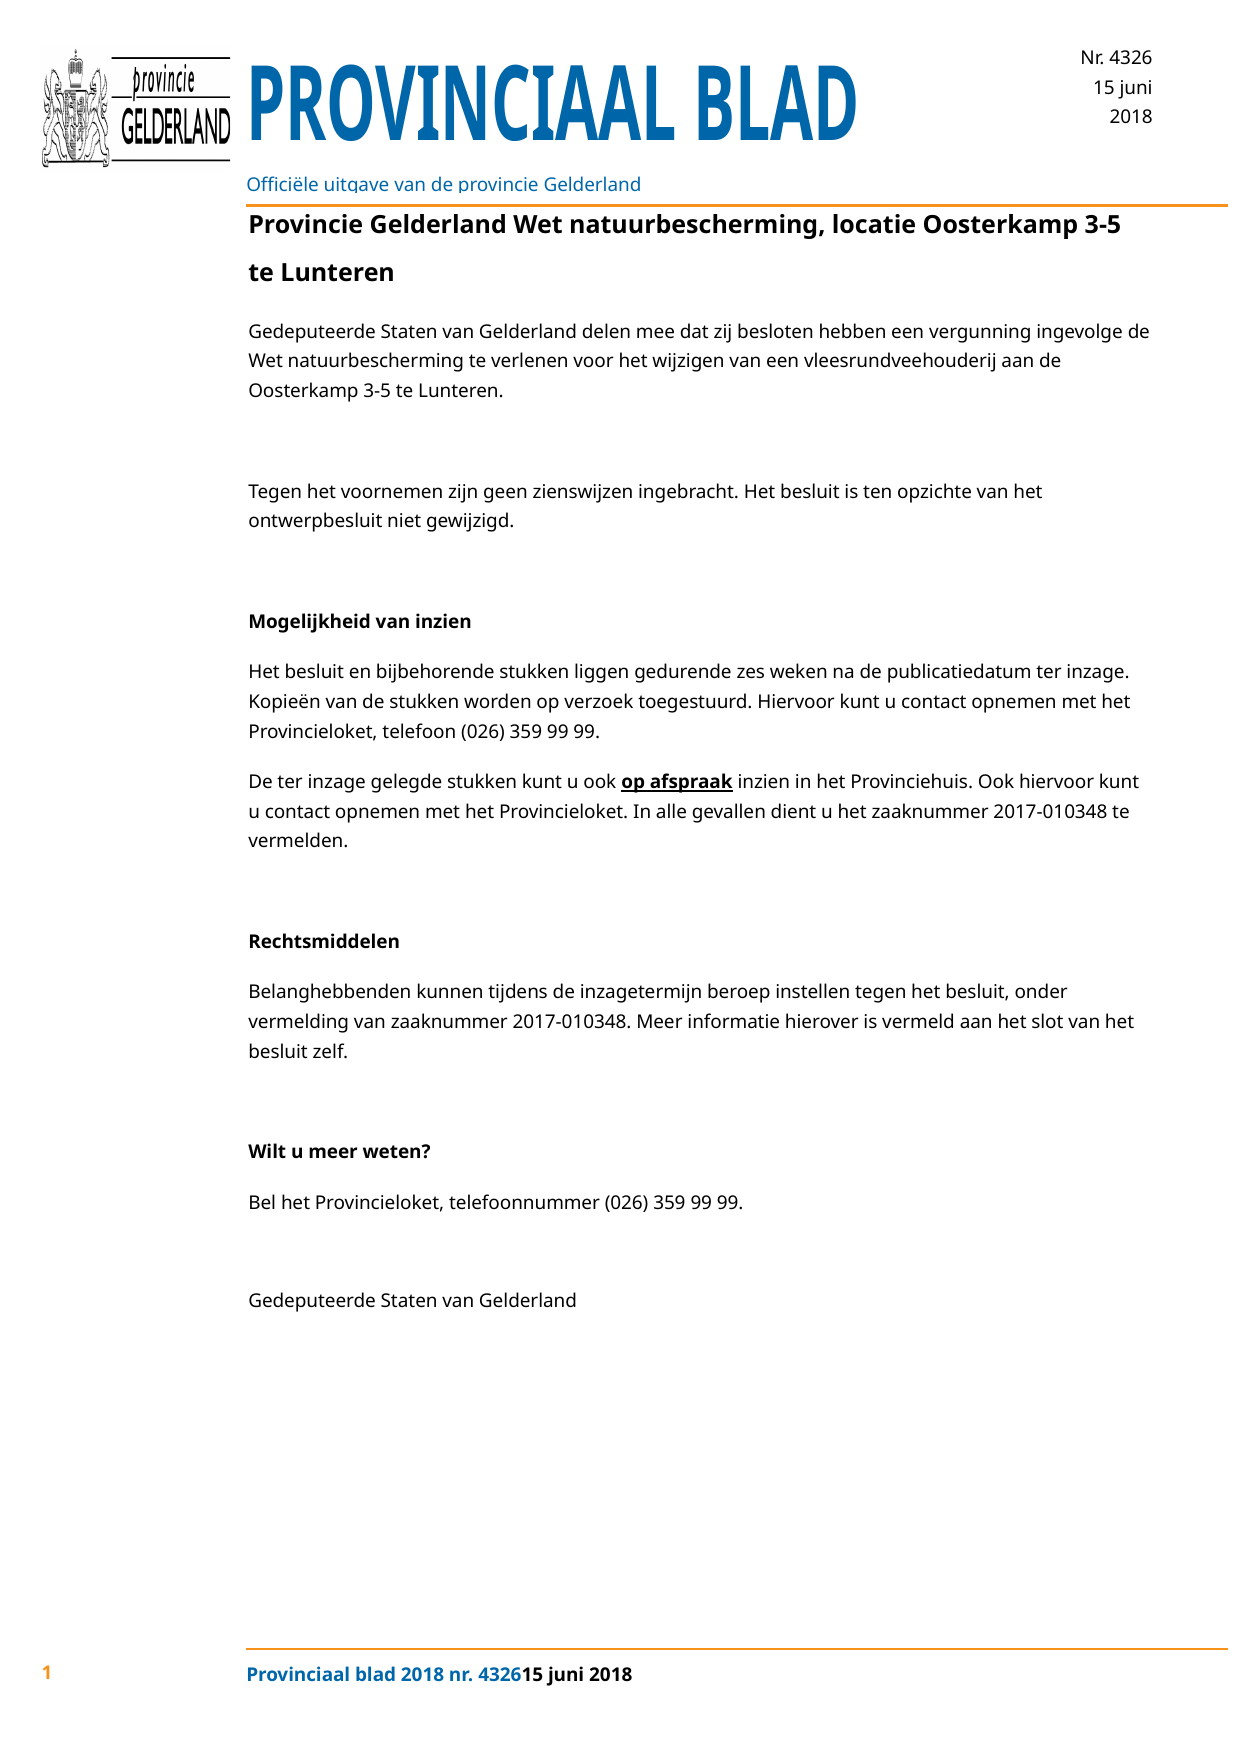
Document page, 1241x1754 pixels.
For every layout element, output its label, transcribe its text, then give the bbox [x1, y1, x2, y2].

text Gedeputeerde Staten van Gelderland [248, 1287, 1152, 1313]
text Provincie Gelderland Wet natuurbescherming, locatie Oosterkamp 3-5 te Lunteren [248, 207, 1152, 288]
text Bel het Provincieloket, telefoonnummer (026) 359 99 99. [248, 1189, 1152, 1215]
text Mogelijkheid van inzien [248, 608, 1152, 634]
picture [41, 47, 231, 172]
text De ter inzage gelegde stukken kunt u ook op afspraak inzien in het Provinciehuis. Ook hiervoor kunt u contact opnemen met het Provincieloket. In alle gevallen dient u het zaaknummer 2017-010348 te vermelden. [248, 768, 1152, 853]
text Belanghebbenden kunnen tijdens de inzagetermijn beroep instellen tegen het besluit, onder vermelding van zaaknummer 2017-010348. Meer informatie hierover is vermeld aan het slot van het besluit zelf. [248, 979, 1152, 1064]
text Het besluit en bijbehorende stukken liggen gedurende zes weken na de publicatiedatum ter inzage. Kopieën van de stukken worden op verzoek toegestuurd. Hiervoor kunt u contact opnemen met het Provincieloket, telefoon (026) 359 99 99. [248, 659, 1152, 744]
text Tegen het voornemen zijn geen zienswijzen ingebracht. Het besluit is ten opzichte van het ontwerpbesluit niet gewijzigd. [248, 478, 1152, 533]
text Rechtsmiddelen [248, 928, 1152, 954]
text Wilt u meer weten? [248, 1139, 1152, 1164]
text Gedeputeerde Staten van Gelderland delen mee dat zij besloten hebben een vergunning ingevolge de Wet natuurbescherming te verlenen voor het wijzigen van een vleesrundveehouderij aan de Oosterkamp 3-5 te Lunteren. [248, 318, 1152, 403]
